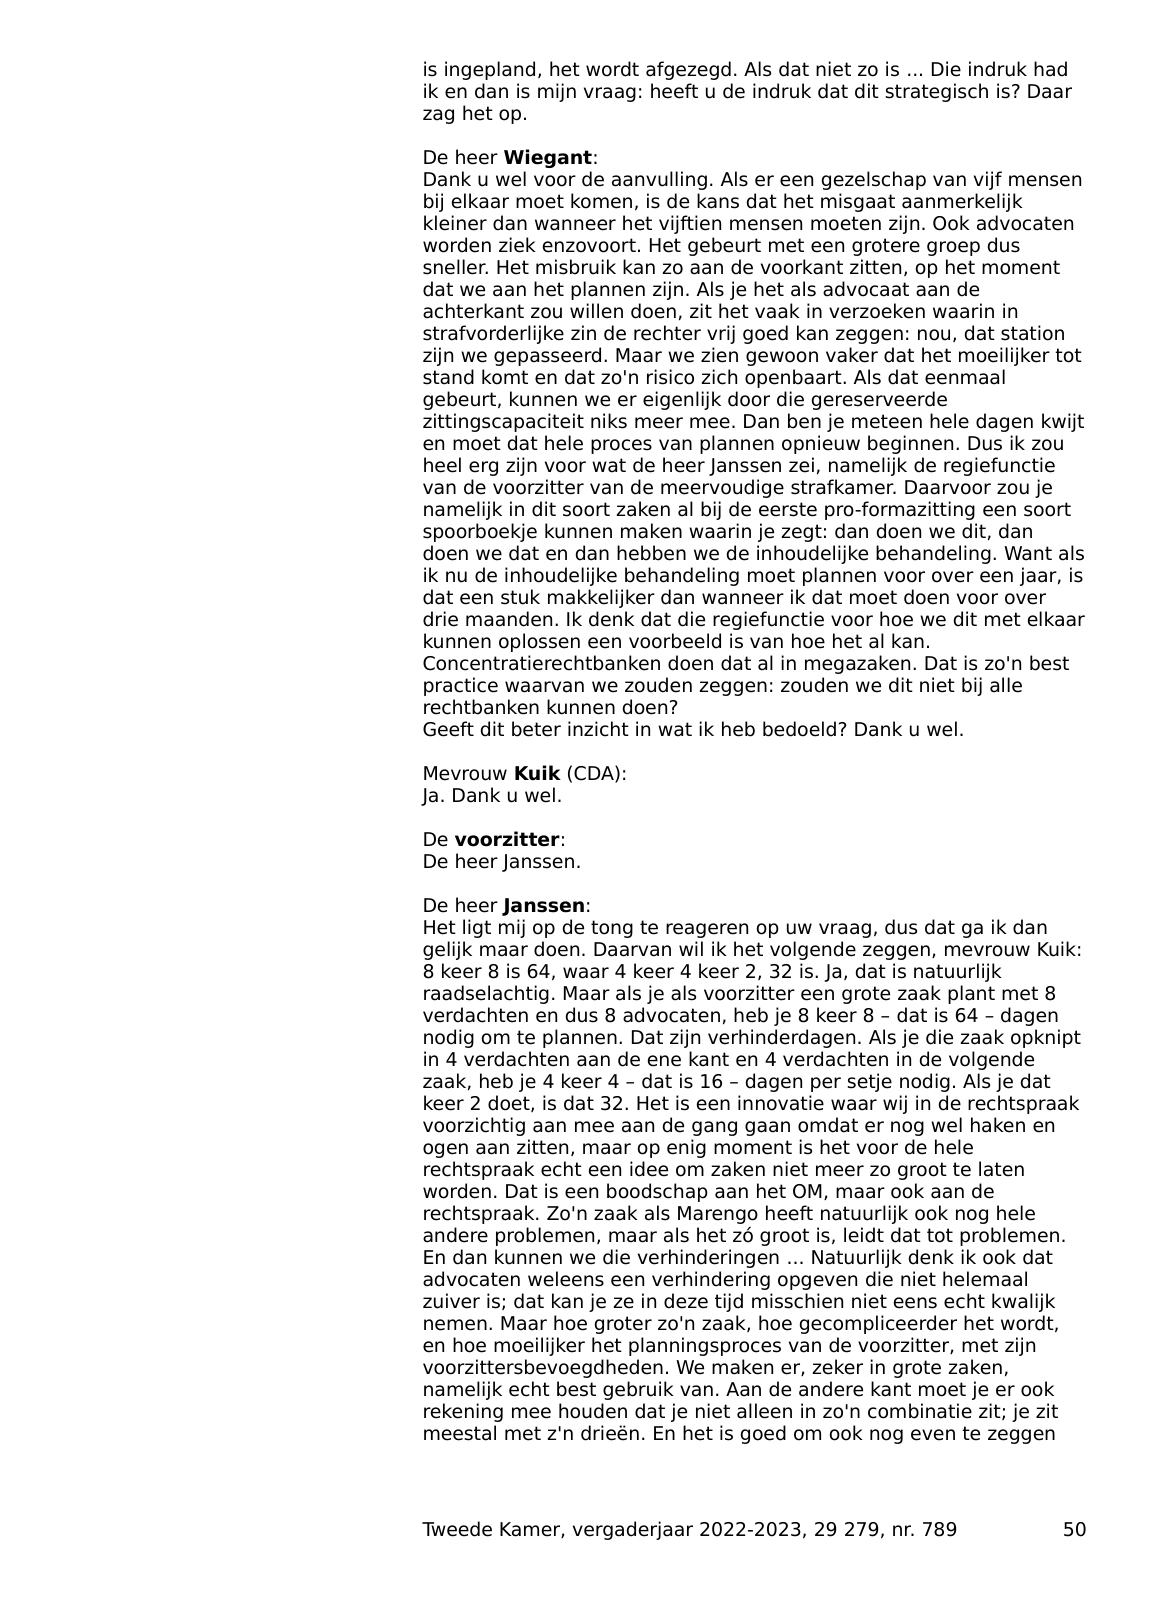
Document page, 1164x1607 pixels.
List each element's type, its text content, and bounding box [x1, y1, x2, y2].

text Dank u wel voor de aanvulling. Als er een gezelschap van vijf mensen bij elkaar moet komen, is de kans dat het misgaat aanmerkelijk kleiner dan wanneer het vijftien mensen moeten zijn. Ook advocaten worden ziek enzovoort. Het gebeurt met een grotere groep dus sneller. Het misbruik kan zo aan de voorkant zitten, op het moment dat we aan het plannen zijn. Als je het als advocaat aan de achterkant zou willen doen, zit het vaak in verzoeken waarin in strafvorderlijke zin de rechter vrij goed kan zeggen: nou, dat station zijn we gepasseerd. Maar we zien gewoon vaker dat het moeilijker tot stand komt en dat zo'n risico zich openbaart. Als dat eenmaal gebeurt, kunnen we er eigenlijk door die gereserveerde zittingscapaciteit niks meer mee. Dan ben je meteen hele dagen kwijt en moet dat hele proces van plannen opnieuw beginnen. Dus ik zou heel erg zijn voor wat de heer Janssen zei, namelijk de regiefunctie van de voorzitter van de meervoudige strafkamer. Daarvoor zou je namelijk in dit soort zaken al bij de eerste pro-formazitting een soort spoorboekje kunnen maken waarin je zegt: dan doen we dit, dan doen we dat en dan hebben we de inhoudelijke behandeling. Want als ik nu de inhoudelijke behandeling moet plannen voor over een jaar, is dat een stuk makkelijker dan wanneer ik dat moet doen voor over drie maanden. Ik denk dat die regiefunctie voor hoe we dit met elkaar kunnen oplossen een voorbeeld is van hoe het al kan. Concentratierechtbanken doen dat al in megazaken. Dat is zo'n best practice waarvan we zouden zeggen: zouden we dit niet bij alle rechtbanken kunnen doen? [422, 169, 1087, 719]
text De heer Janssen. [422, 851, 1087, 873]
text De heer Janssen: [422, 895, 1087, 917]
text De voorzitter: [422, 829, 1087, 851]
text Het ligt mij op de tong te reageren op uw vraag, dus dat ga ik dan gelijk maar doen. Daarvan wil ik het volgende zeggen, mevrouw Kuik: 8 keer 8 is 64, waar 4 keer 4 keer 2, 32 is. Ja, dat is natuurlijk raadselachtig. Maar als je als voorzitter een grote zaak plant met 8 verdachten en dus 8 advocaten, heb je 8 keer 8 – dat is 64 – dagen nodig om te plannen. Dat zijn verhinderdagen. Als je die zaak opknipt in 4 verdachten aan de ene kant en 4 verdachten in de volgende zaak, heb je 4 keer 4 – dat is 16 – dagen per setje nodig. Als je dat keer 2 doet, is dat 32. Het is een innovatie waar wij in de rechtspraak voorzichtig aan mee aan de gang gaan omdat er nog wel haken en ogen aan zitten, maar op enig moment is het voor de hele rechtspraak echt een idee om zaken niet meer zo groot te laten worden. Dat is een boodschap aan het OM, maar ook aan de rechtspraak. Zo'n zaak als Marengo heeft natuurlijk ook nog hele andere problemen, maar als het zó groot is, leidt dat tot problemen. En dan kunnen we die verhinderingen ... Natuurlijk denk ik ook dat advocaten weleens een verhindering opgeven die niet helemaal zuiver is; dat kan je ze in deze tijd misschien niet eens echt kwalijk nemen. Maar hoe groter zo'n zaak, hoe gecompliceerder het wordt, en hoe moeilijker het planningsproces van de voorzitter, met zijn voorzittersbevoegdheden. We maken er, zeker in grote zaken, namelijk echt best gebruik van. Aan de andere kant moet je er ook rekening mee houden dat je niet alleen in zo'n combinatie zit; je zit meestal met z'n drieën. En het is goed om ook nog even te zeggen [422, 917, 1087, 1444]
text Geeft dit beter inzicht in wat ik heb bedoeld? Dank u wel. [422, 719, 1087, 741]
text Mevrouw Kuik (CDA): [422, 763, 1087, 785]
text De heer Wiegant: [422, 147, 1087, 169]
text Ja. Dank u wel. [422, 785, 1087, 807]
text is ingepland, het wordt afgezegd. Als dat niet zo is ... Die indruk had ik en dan is mijn vraag: heeft u de indruk dat dit strategisch is? Daar zag het op. [422, 59, 1087, 125]
